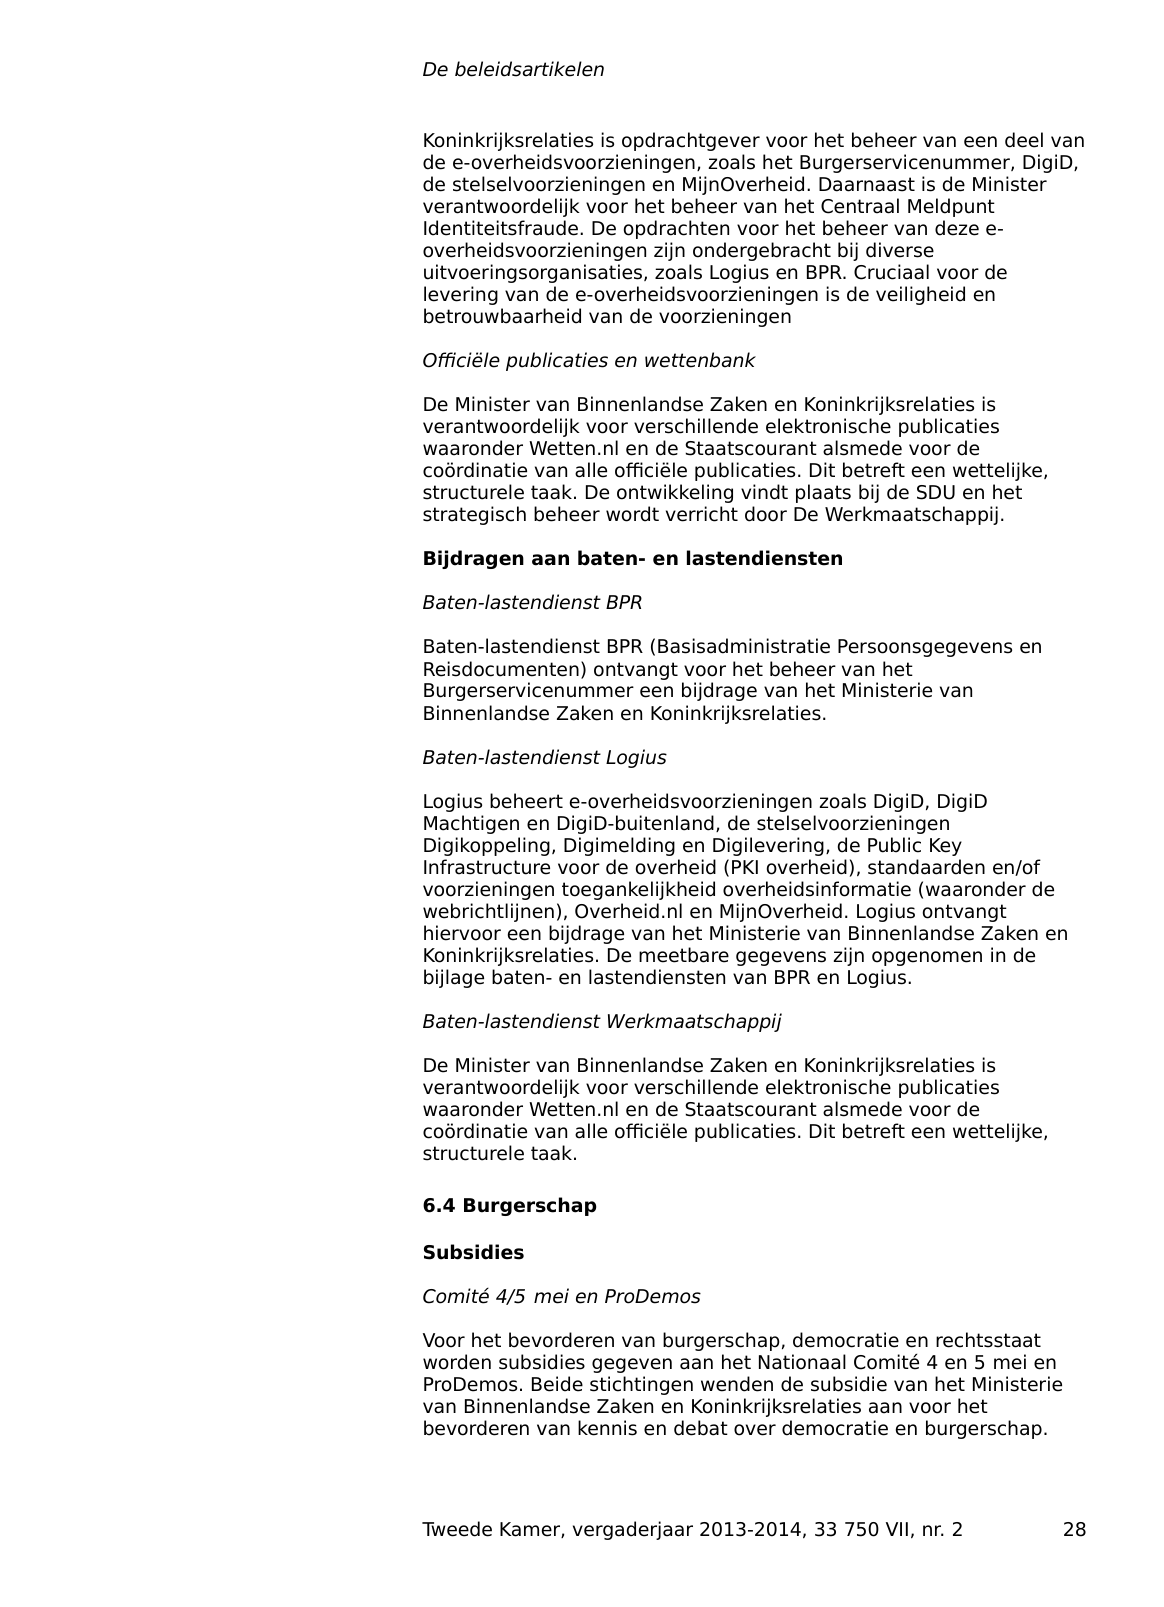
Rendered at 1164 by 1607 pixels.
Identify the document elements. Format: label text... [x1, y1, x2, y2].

subtitle Baten-lastendienst Werkmaatschappij [422, 1011, 1087, 1033]
subtitle Bijdragen aan baten- en lastendiensten [422, 548, 1087, 570]
subtitle Comité 4/5 mei en ProDemos [422, 1286, 1087, 1308]
text Logius beheert e-overheidsvoorzieningen zoals DigiD, DigiD Machtigen en DigiD-buitenland, de stelselvoorzieningen Digikoppeling, Digimelding en Digilevering, de Public Key Infrastructure voor de overheid (PKI overheid), standaarden en/of voorzieningen toegankelijkheid overheidsinformatie (waaronder de webrichtlijnen), Overheid.nl en MijnOverheid. Logius ontvangt hiervoor een bijdrage van het Ministerie van Binnenlandse Zaken en Koninkrijksrelaties. De meetbare gegevens zijn opgenomen in de bijlage baten- en lastendiensten van BPR en Logius. [422, 791, 1087, 988]
subtitle Subsidies [422, 1242, 1087, 1264]
text Voor het bevorderen van burgerschap, democratie en rechtsstaat worden subsidies gegeven aan het Nationaal Comité 4 en 5 mei en ProDemos. Beide stichtingen wenden de subsidie van het Ministerie van Binnenlandse Zaken en Koninkrijksrelaties aan voor het bevorderen van kennis en debat over democratie en burgerschap. [422, 1330, 1087, 1440]
subtitle 6.4 Burgerschap [422, 1195, 1087, 1217]
subtitle Baten-lastendienst Logius [422, 747, 1087, 768]
text Baten-lastendienst BPR (Basisadministratie Persoonsgegevens en Reisdocumenten) ontvangt voor het beheer van het Burgerservicenummer een bijdrage van het Ministerie van Binnenlandse Zaken en Koninkrijksrelaties. [422, 636, 1087, 724]
text Koninkrijksrelaties is opdrachtgever voor het beheer van een deel van de e-overheidsvoorzieningen, zoals het Burgerservicenummer, DigiD, de stelselvoorzieningen en MijnOverheid. Daarnaast is de Minister verantwoordelijk voor het beheer van het Centraal Meldpunt Identiteitsfraude. De opdrachten voor het beheer van deze e-overheidsvoorzieningen zijn ondergebracht bij diverse uitvoeringsorganisaties, zoals Logius en BPR. Cruciaal voor de levering van de e-overheidsvoorzieningen is de veiligheid en betrouwbaarheid van de voorzieningen [422, 130, 1087, 328]
subtitle Officiële publicaties en wettenbank [422, 350, 1087, 372]
text De Minister van Binnenlandse Zaken en Koninkrijksrelaties is verantwoordelijk voor verschillende elektronische publicaties waaronder Wetten.nl en de Staatscourant alsmede voor de coördinatie van alle officiële publicaties. Dit betreft een wettelijke, structurele taak. [422, 1055, 1087, 1165]
subtitle Baten-lastendienst BPR [422, 592, 1087, 614]
text De Minister van Binnenlandse Zaken en Koninkrijksrelaties is verantwoordelijk voor verschillende elektronische publicaties waaronder Wetten.nl en de Staatscourant alsmede voor de coördinatie van alle officiële publicaties. Dit betreft een wettelijke, structurele taak. De ontwikkeling vindt plaats bij de SDU en het strategisch beheer wordt verricht door De Werkmaatschappij. [422, 394, 1087, 526]
